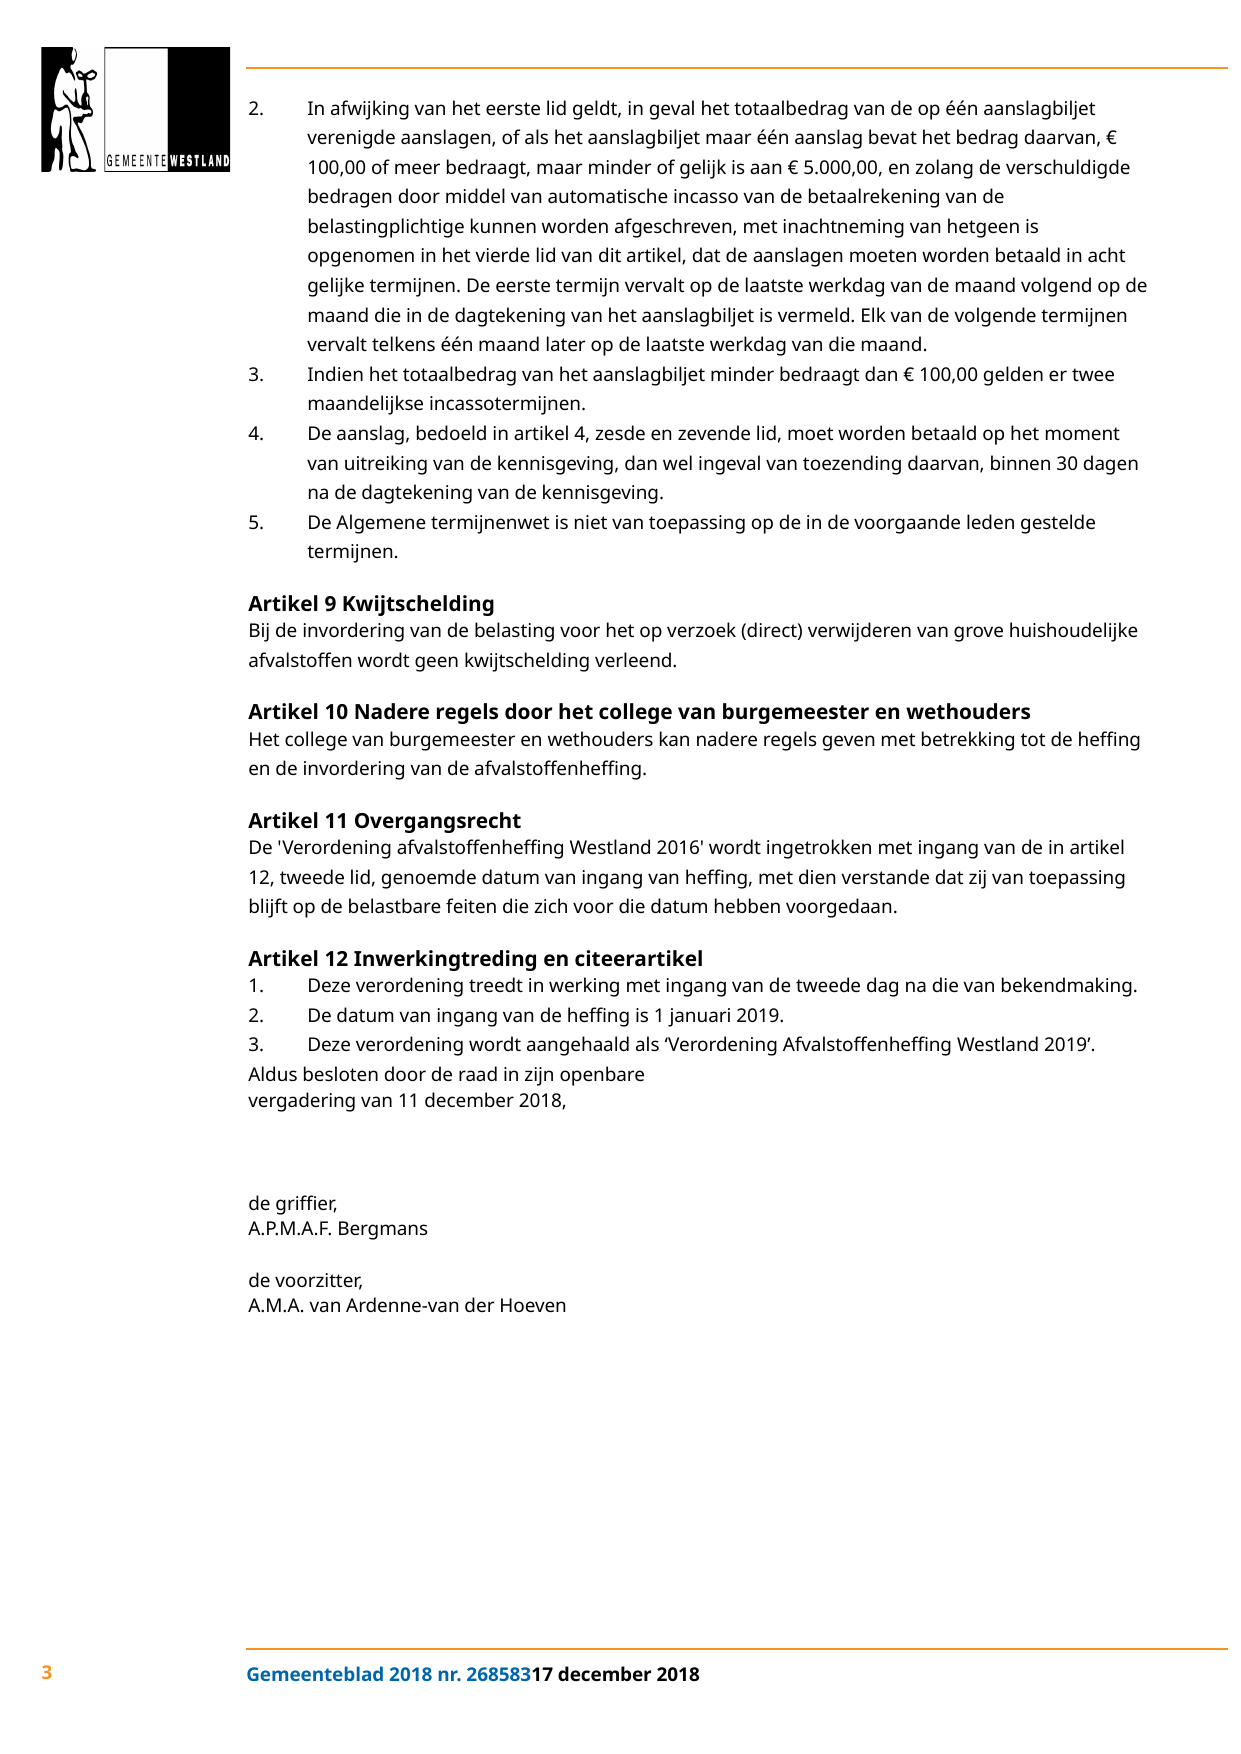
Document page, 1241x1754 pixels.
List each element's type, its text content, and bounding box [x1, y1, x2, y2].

text A.M.A. van Ardenne-van der Hoeven [248, 1293, 1152, 1318]
list Indien het totaalbedrag van het aanslagbiljet minder bedraagt dan € 100,00 gelden er twee maandelijkse incassotermijnen. [248, 361, 1152, 416]
text Artikel 10 Nadere regels door het college van burgemeester en wethouders [248, 697, 1152, 726]
text Bij de invordering van de belasting voor het op verzoek (direct) verwijderen van grove huishoudelijke afvalstoffen wordt geen kwijtschelding verleend. [248, 617, 1152, 673]
list In afwijking van het eerste lid geldt, in geval het totaalbedrag van de op één aanslagbiljet verenigde aanslagen, of als het aanslagbiljet maar één aanslag bevat het bedrag daarvan, € 100,00 of meer bedraagt, maar minder of gelijk is aan € 5.000,00, en zolang de verschuldigde bedragen door middel van automatische incasso van de betaalrekening van de belastingplichtige kunnen worden afgeschreven, met inachtneming van hetgeen is opgenomen in het vierde lid van dit artikel, dat de aanslagen moeten worden betaald in acht gelijke termijnen. De eerste termijn vervalt op de laatste werkdag van de maand volgend op de maand die in de dagtekening van het aanslagbiljet is vermeld. Elk van de volgende termijnen vervalt telkens één maand later op de laatste werkdag van die maand. [248, 95, 1152, 357]
list Deze verordening treedt in werking met ingang van de tweede dag na die van bekendmaking. [248, 972, 1152, 998]
picture [41, 47, 231, 172]
text de griffier, [248, 1190, 1152, 1215]
list De aanslag, bedoeld in artikel 4, zesde en zevende lid, moet worden betaald op het moment van uitreiking van de kennisgeving, dan wel ingeval van toezending daarvan, binnen 30 dagen na de dagtekening van de kennisgeving. [248, 420, 1152, 505]
text vergadering van 11 december 2018, [248, 1087, 1152, 1112]
text A.P.M.A.F. Bergmans [248, 1215, 1152, 1241]
list De datum van ingang van de heffing is 1 januari 2019. [248, 1002, 1152, 1028]
text Het college van burgemeester en wethouders kan nadere regels geven met betrekking tot de heffing en de invordering van de afvalstoffenheffing. [248, 726, 1152, 781]
text Artikel 12 Inwerkingtreding en citeerartikel [248, 944, 1152, 972]
list De Algemene termijnenwet is niet van toepassing op de in de voorgaande leden gestelde termijnen. [248, 509, 1152, 564]
list Deze verordening wordt aangehaald als ‘Verordening Afvalstoffenheffing Westland 2019’. [248, 1031, 1152, 1057]
text Artikel 11 Overgangsrecht [248, 806, 1152, 834]
text De 'Verordening afvalstoffenheffing Westland 2016' wordt ingetrokken met ingang van de in artikel 12, tweede lid, genoemde datum van ingang van heffing, met dien verstande dat zij van toepassing blijft op de belastbare feiten die zich voor die datum hebben voorgedaan. [248, 834, 1152, 919]
text Aldus besloten door de raad in zijn openbare [248, 1061, 1152, 1087]
text de voorzitter, [248, 1267, 1152, 1293]
text Artikel 9 Kwijtschelding [248, 589, 1152, 617]
